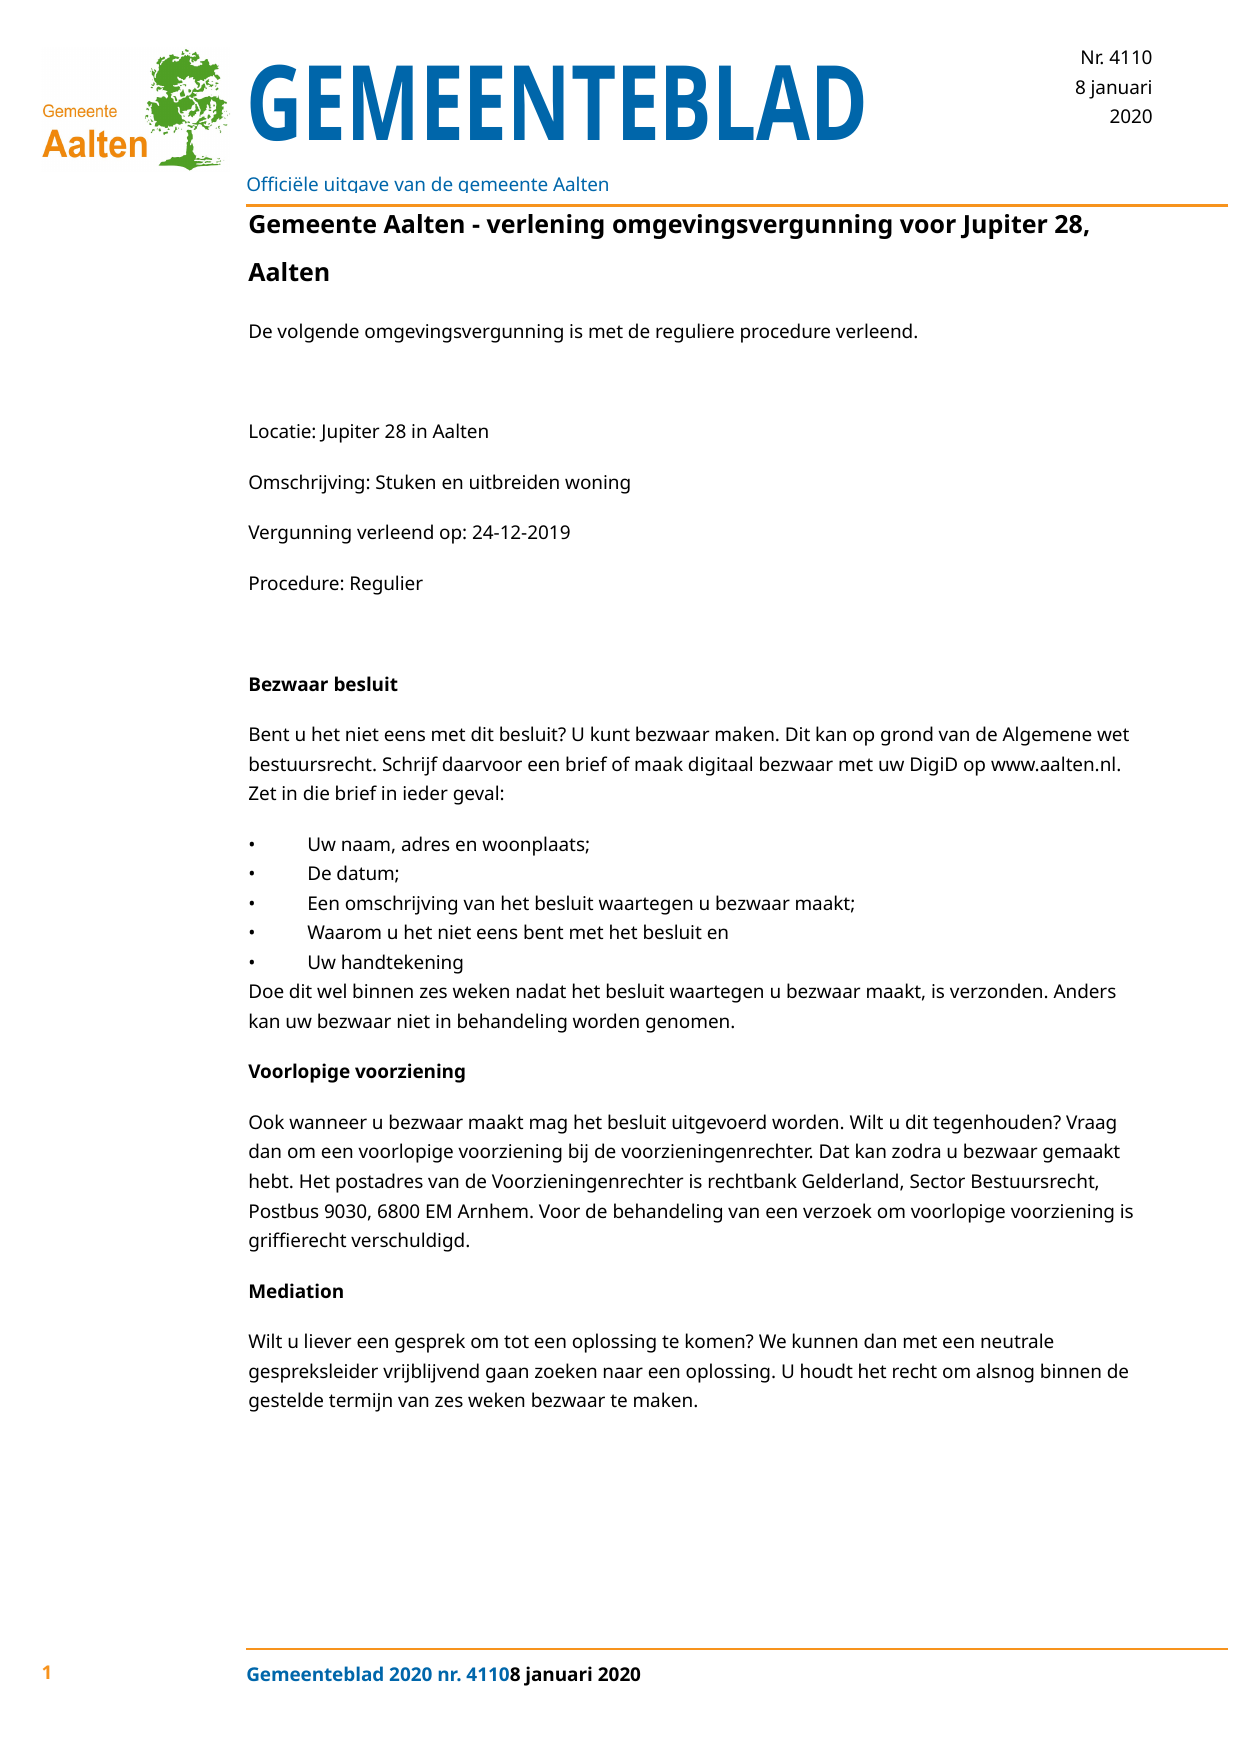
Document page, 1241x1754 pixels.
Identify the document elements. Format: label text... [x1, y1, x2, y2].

text Locatie: Jupiter 28 in Aalten [248, 419, 1152, 444]
text Gemeente Aalten - verlening omgevingsvergunning voor Jupiter 28, Aalten [248, 207, 1152, 288]
list De datum; [248, 860, 1152, 886]
text Procedure: Regulier [248, 570, 1152, 596]
list Uw naam, adres en woonplaats; [248, 831, 1152, 857]
list Waarom u het niet eens bent met het besluit en [248, 919, 1152, 945]
text Doe dit wel binnen zes weken nadat het besluit waartegen u bezwaar maakt, is verzonden. Anders kan uw bezwaar niet in behandeling worden genomen. [248, 979, 1152, 1034]
list Uw handtekening [248, 949, 1152, 975]
text Ook wanneer u bezwaar maakt mag het besluit uitgevoerd worden. Wilt u dit tegenhouden? Vraag dan om een voorlopige voorziening bij de voorzieningenrechter. Dat kan zodra u bezwaar gemaakt hebt. Het postadres van de Voorzieningenrechter is rechtbank Gelderland, Sector Bestuursrecht, Postbus 9030, 6800 EM Arnhem. Voor de behandeling van een verzoek om voorlopige voorziening is griffierecht verschuldigd. [248, 1109, 1152, 1253]
text Omschrijving: Stuken en uitbreiden woning [248, 469, 1152, 495]
picture [41, 47, 231, 172]
text De volgende omgevingsvergunning is met de reguliere procedure verleend. [248, 318, 1152, 344]
text Bezwaar besluit [248, 671, 1152, 697]
list Een omschrijving van het besluit waartegen u bezwaar maakt; [248, 890, 1152, 916]
text Mediation [248, 1278, 1152, 1304]
text Bent u het niet eens met dit besluit? U kunt bezwaar maken. Dit kan op grond van de Algemene wet bestuursrecht. Schrijf daarvoor een brief of maak digitaal bezwaar met uw DigiD op www.aalten.nl. Zet in die brief in ieder geval: [248, 721, 1152, 806]
text Wilt u liever een gesprek om tot een oplossing te komen? We kunnen dan met een neutrale gespreksleider vrijblijvend gaan zoeken naar een oplossing. U houdt het recht om alsnog binnen de gestelde termijn van zes weken bezwaar te maken. [248, 1328, 1152, 1413]
text Vergunning verleend op: 24-12-2019 [248, 519, 1152, 545]
text Voorlopige voorziening [248, 1059, 1152, 1084]
